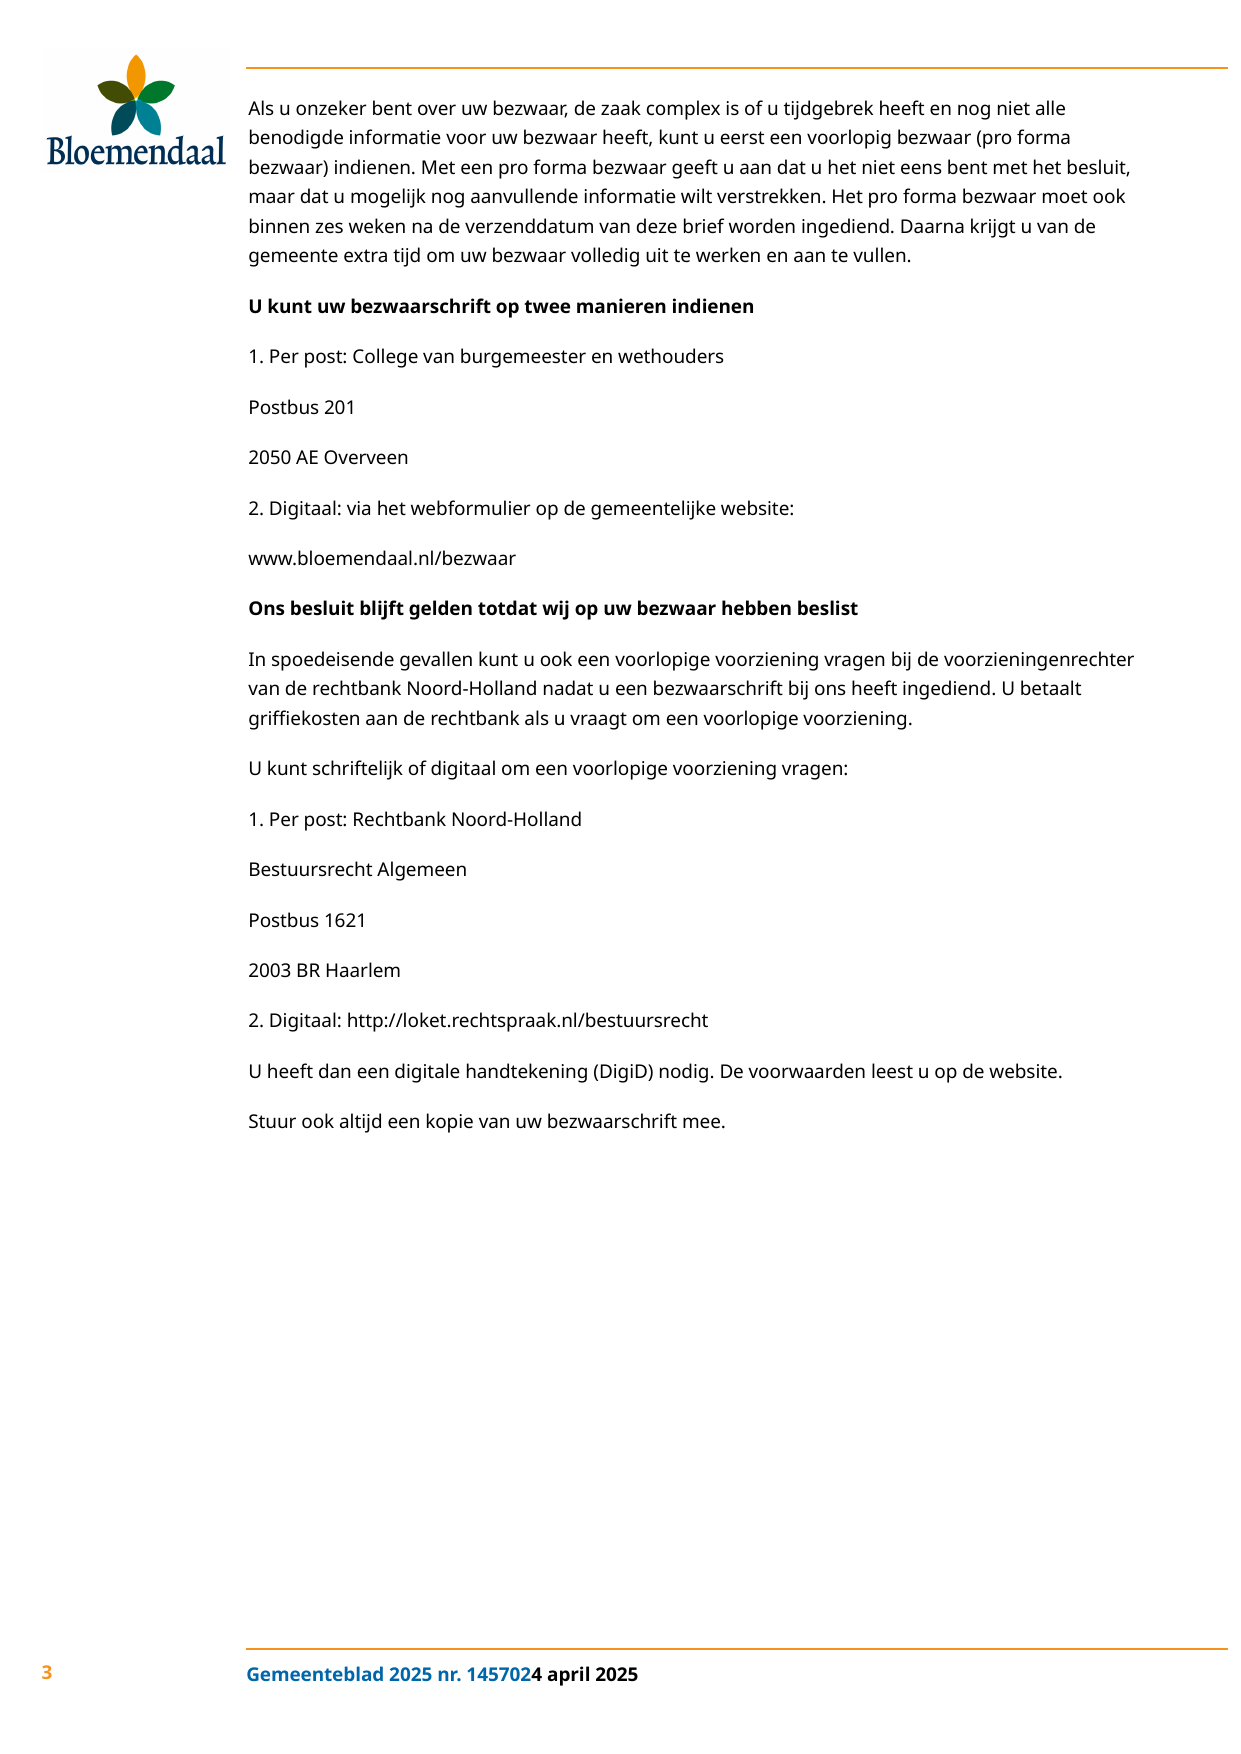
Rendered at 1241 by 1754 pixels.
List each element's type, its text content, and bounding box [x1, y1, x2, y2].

text 1. Per post: College van burgemeester en wethouders [248, 343, 1152, 369]
text U kunt uw bezwaarschrift op twee manieren indienen [248, 293, 1152, 319]
text Stuur ook altijd een kopie van uw bezwaarschrift mee. [248, 1108, 1152, 1134]
text Postbus 201 [248, 394, 1152, 420]
text 2050 AE Overveen [248, 444, 1152, 470]
text www.bloemendaal.nl/bezwaar [248, 545, 1152, 571]
text Als u onzeker bent over uw bezwaar, de zaak complex is of u tijdgebrek heeft en nog niet alle benodigde informatie voor uw bezwaar heeft, kunt u eerst een voorlopig bezwaar (pro forma bezwaar) indienen. Met een pro forma bezwaar geeft u aan dat u het niet eens bent met het besluit, maar dat u mogelijk nog aanvullende informatie wilt verstrekken. Het pro forma bezwaar moet ook binnen zes weken na de verzenddatum van deze brief worden ingediend. Daarna krijgt u van de gemeente extra tijd om uw bezwaar volledig uit te werken en aan te vullen. [248, 95, 1152, 268]
text Bestuursrecht Algemeen [248, 856, 1152, 882]
text 2. Digitaal: via het webformulier op de gemeentelijke website: [248, 495, 1152, 521]
picture [41, 47, 231, 172]
text 2. Digitaal: http://loket.rechtspraak.nl/bestuursrecht [248, 1008, 1152, 1033]
text Ons besluit blijft gelden totdat wij op uw bezwaar hebben beslist [248, 596, 1152, 621]
text 1. Per post: Rechtbank Noord-Holland [248, 806, 1152, 832]
text U heeft dan een digitale handtekening (DigiD) nodig. De voorwaarden leest u op de website. [248, 1058, 1152, 1084]
text 2003 BR Haarlem [248, 957, 1152, 983]
text Postbus 1621 [248, 907, 1152, 933]
text In spoedeisende gevallen kunt u ook een voorlopige voorziening vragen bij de voorzieningenrechter van de rechtbank Noord-Holland nadat u een bezwaarschrift bij ons heeft ingediend. U betaalt griffiekosten aan de rechtbank als u vraagt om een voorlopige voorziening. [248, 646, 1152, 731]
text U kunt schriftelijk of digitaal om een voorlopige voorziening vragen: [248, 756, 1152, 781]
